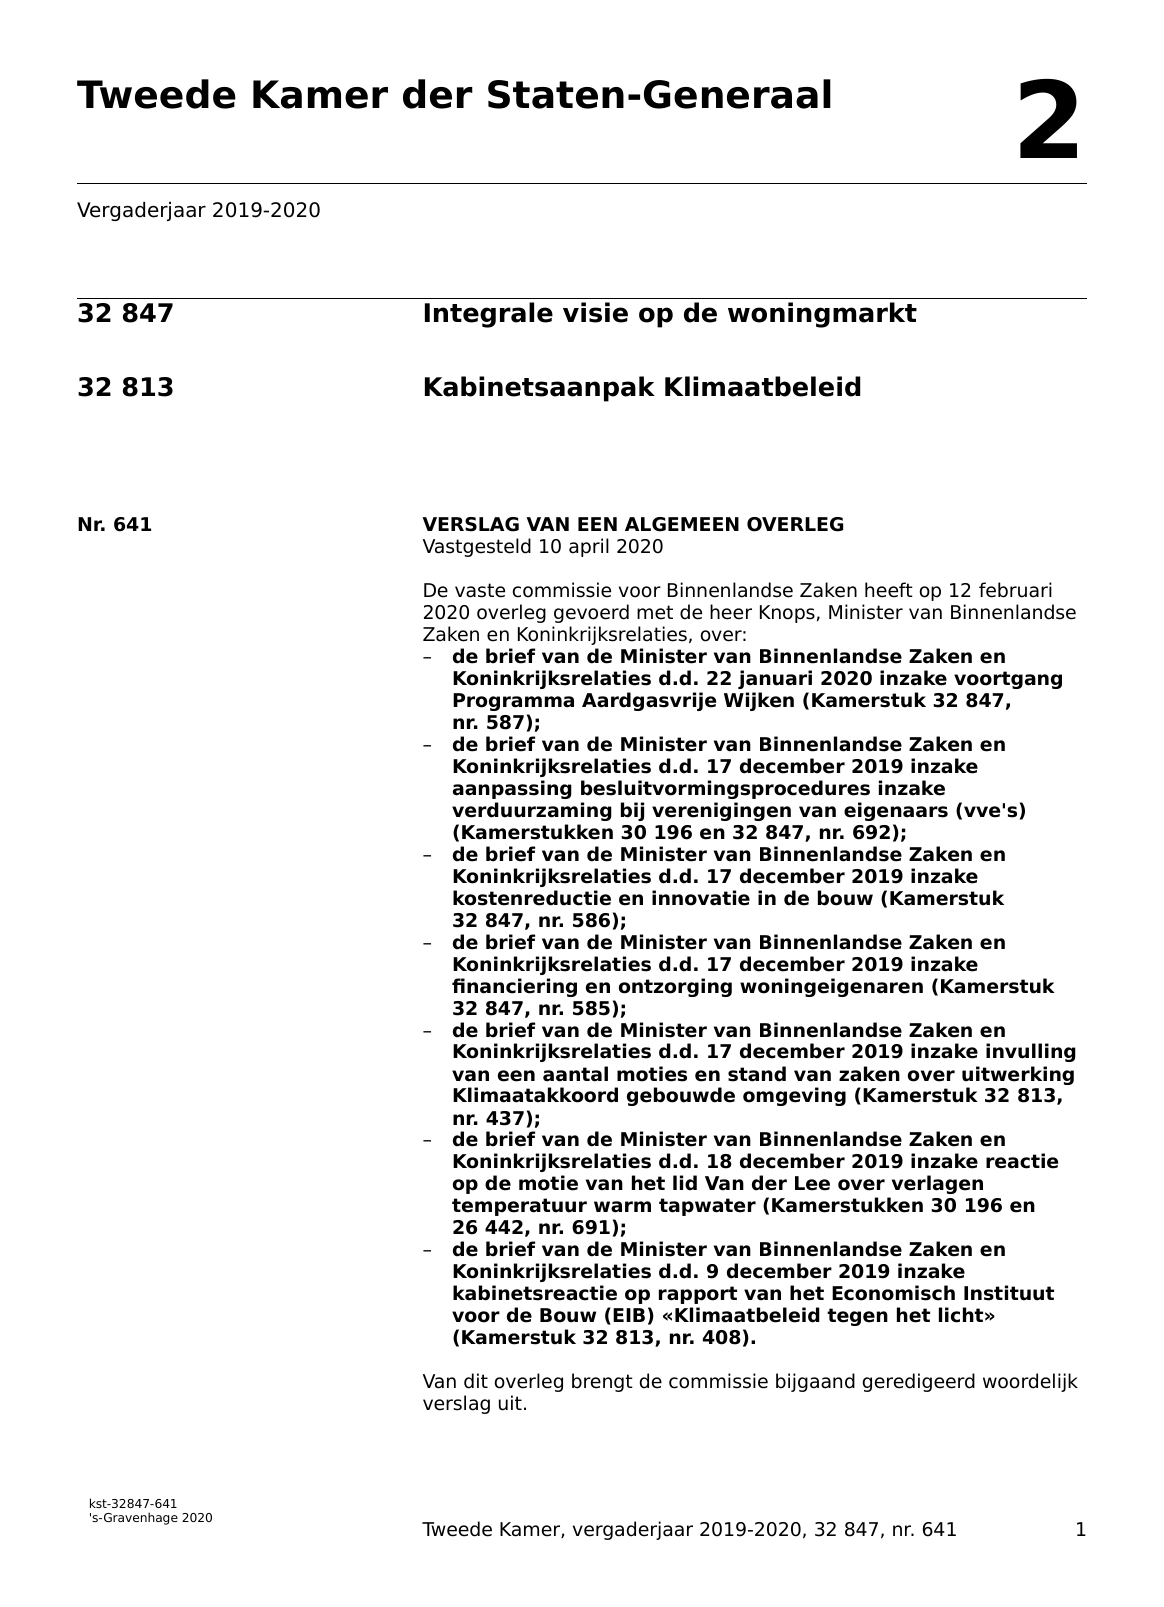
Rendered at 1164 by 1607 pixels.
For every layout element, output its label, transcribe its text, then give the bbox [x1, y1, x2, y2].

text – de brief van de Minister van Binnenlandse Zaken en Koninkrijksrelaties d.d. 17 december 2019 inzake kostenreductie en innovatie in de bouw (Kamerstuk 32 847, nr. 586); [422, 844, 1087, 932]
table_header Tweede Kamer der Staten-Generaal [77, 59, 886, 183]
subtitle 32 847 Integrale visie op de woningmarkt [77, 299, 1087, 329]
text De vaste commissie voor Binnenlandse Zaken heeft op 12 februari 2020 overleg gevoerd met de heer Knops, Minister van Binnenlandse Zaken en Koninkrijksrelaties, over: [422, 580, 1087, 646]
text – de brief van de Minister van Binnenlandse Zaken en Koninkrijksrelaties d.d. 17 december 2019 inzake aanpassing besluitvormingsprocedures inzake verduurzaming bij verenigingen van eigenaars (vve's) (Kamerstukken 30 196 en 32 847, nr. 692); [422, 734, 1087, 844]
subtitle Nr. 641 VERSLAG VAN EEN ALGEMEEN OVERLEG [77, 514, 1087, 536]
text – de brief van de Minister van Binnenlandse Zaken en Koninkrijksrelaties d.d. 9 december 2019 inzake kabinetsreactie op rapport van het Economisch Instituut voor de Bouw (EIB) «Klimaatbeleid tegen het licht» (Kamerstuk 32 813, nr. 408). [422, 1239, 1087, 1349]
text 's-Gravenhage 2020 [88, 1511, 323, 1525]
text – de brief van de Minister van Binnenlandse Zaken en Koninkrijksrelaties d.d. 18 december 2019 inzake reactie op de motie van het lid Van der Lee over verlagen temperatuur warm tapwater (Kamerstukken 30 196 en 26 442, nr. 691); [422, 1129, 1087, 1239]
subtitle 32 813 Kabinetsaanpak Klimaatbeleid [77, 373, 1087, 403]
text – de brief van de Minister van Binnenlandse Zaken en Koninkrijksrelaties d.d. 22 januari 2020 inzake voortgang Programma Aardgasvrije Wijken (Kamerstuk 32 847, nr. 587); [422, 646, 1087, 734]
text Vastgesteld 10 april 2020 [422, 536, 1087, 558]
text Van dit overleg brengt de commissie bijgaand geredigeerd woordelijk verslag uit. [422, 1371, 1087, 1415]
table_cell Vergaderjaar 2019-2020 [77, 184, 1087, 298]
text – de brief van de Minister van Binnenlandse Zaken en Koninkrijksrelaties d.d. 17 december 2019 inzake invulling van een aantal moties en stand van zaken over uitwerking Klimaatakkoord gebouwde omgeving (Kamerstuk 32 813, nr. 437); [422, 1019, 1087, 1129]
text – de brief van de Minister van Binnenlandse Zaken en Koninkrijksrelaties d.d. 17 december 2019 inzake financiering en ontzorging woningeigenaren (Kamerstuk 32 847, nr. 585); [422, 932, 1087, 1019]
text kst-32847-641 [88, 1497, 323, 1511]
table_header 2 [886, 59, 1087, 183]
